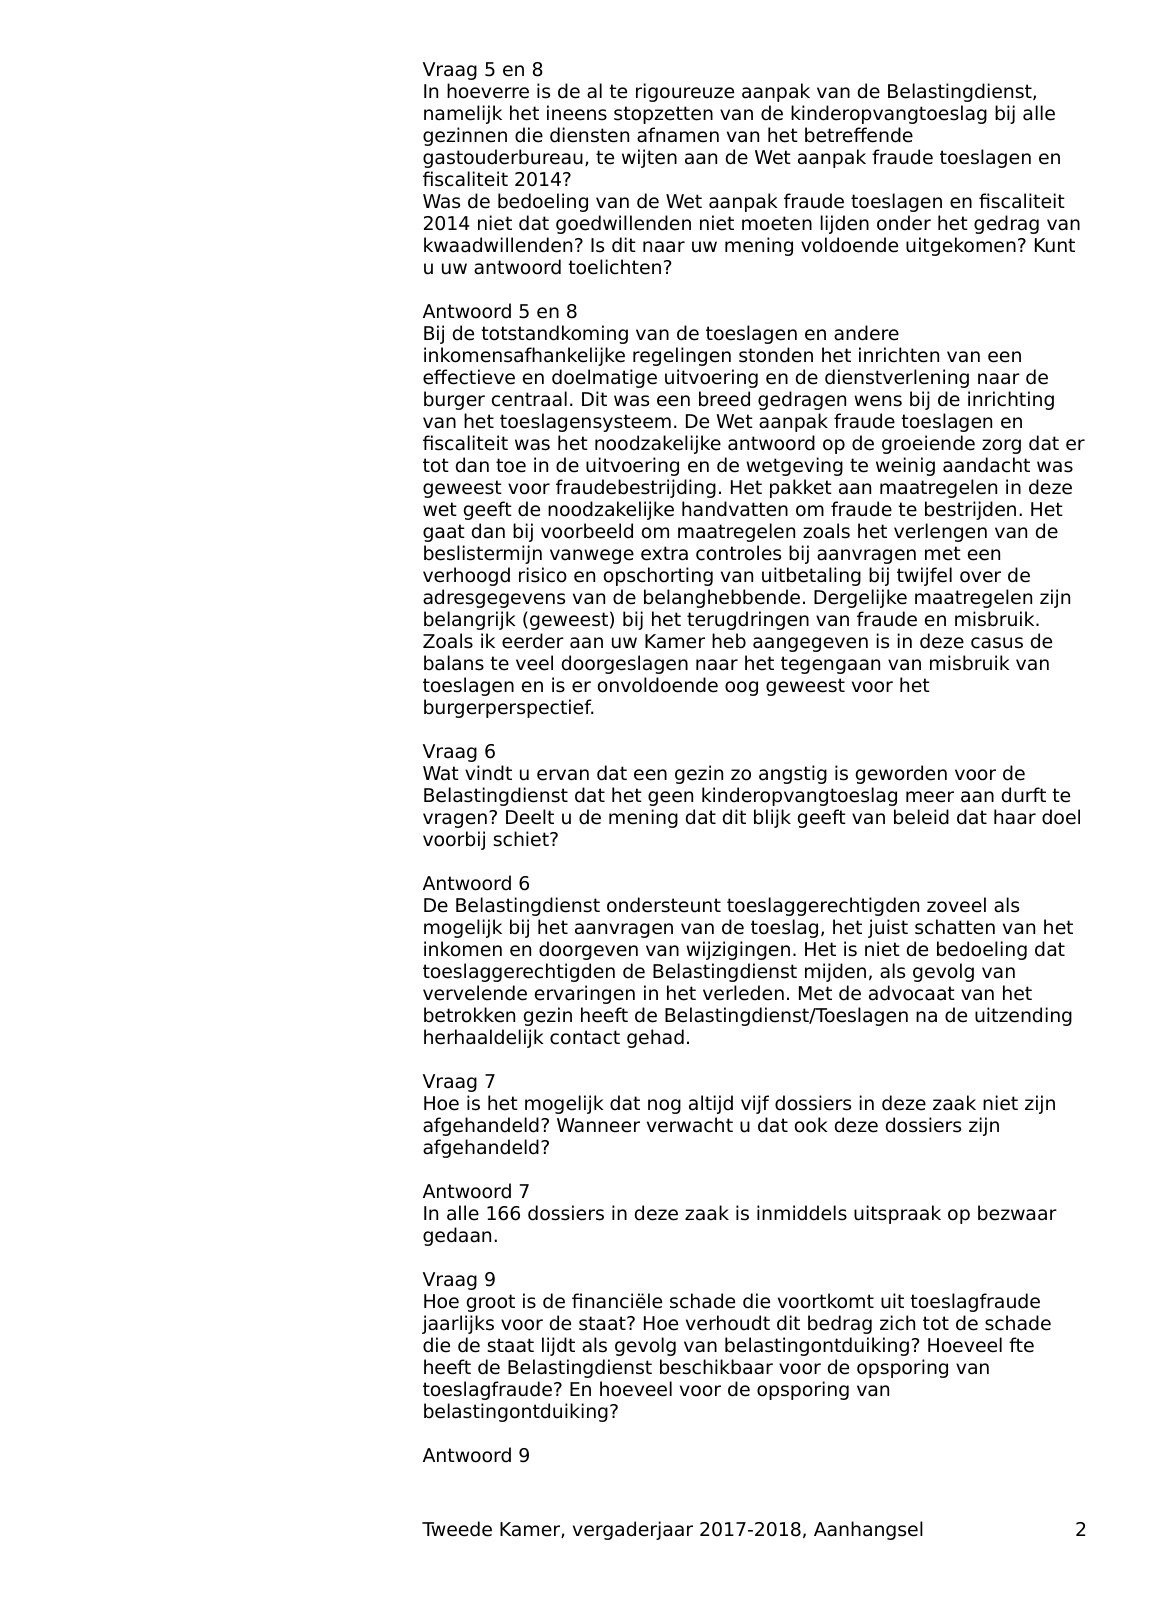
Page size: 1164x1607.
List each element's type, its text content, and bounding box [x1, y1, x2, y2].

text In hoeverre is de al te rigoureuze aanpak van de Belastingdienst, namelijk het ineens stopzetten van de kinderopvangtoeslag bij alle gezinnen die diensten afnamen van het betreffende gastouderbureau, te wijten aan de Wet aanpak fraude toeslagen en fiscaliteit 2014? [422, 81, 1087, 191]
text Vraag 6 [422, 741, 1087, 763]
text Antwoord 6 [422, 873, 1087, 895]
text Vraag 9 [422, 1269, 1087, 1291]
text Antwoord 5 en 8 [422, 301, 1087, 323]
text Wat vindt u ervan dat een gezin zo angstig is geworden voor de Belastingdienst dat het geen kinderopvangtoeslag meer aan durft te vragen? Deelt u de mening dat dit blijk geeft van beleid dat haar doel voorbij schiet? [422, 763, 1087, 851]
text Was de bedoeling van de Wet aanpak fraude toeslagen en fiscaliteit 2014 niet dat goedwillenden niet moeten lijden onder het gedrag van kwaadwillenden? Is dit naar uw mening voldoende uitgekomen? Kunt u uw antwoord toelichten? [422, 191, 1087, 279]
text Vraag 5 en 8 [422, 59, 1087, 81]
text In alle 166 dossiers in deze zaak is inmiddels uitspraak op bezwaar gedaan. [422, 1203, 1087, 1247]
text Antwoord 9 [422, 1445, 1087, 1467]
text Hoe groot is de financiële schade die voortkomt uit toeslagfraude jaarlijks voor de staat? Hoe verhoudt dit bedrag zich tot de schade die de staat lijdt als gevolg van belastingontduiking? Hoeveel fte heeft de Belastingdienst beschikbaar voor de opsporing van toeslagfraude? En hoeveel voor de opsporing van belastingontduiking? [422, 1291, 1087, 1423]
text De Belastingdienst ondersteunt toeslaggerechtigden zoveel als mogelijk bij het aanvragen van de toeslag, het juist schatten van het inkomen en doorgeven van wijzigingen. Het is niet de bedoeling dat toeslaggerechtigden de Belastingdienst mijden, als gevolg van vervelende ervaringen in het verleden. Met de advocaat van het betrokken gezin heeft de Belastingdienst/Toeslagen na de uitzending herhaaldelijk contact gehad. [422, 895, 1087, 1049]
text Hoe is het mogelijk dat nog altijd vijf dossiers in deze zaak niet zijn afgehandeld? Wanneer verwacht u dat ook deze dossiers zijn afgehandeld? [422, 1093, 1087, 1159]
text Vraag 7 [422, 1071, 1087, 1093]
text Bij de totstandkoming van de toeslagen en andere inkomensafhankelijke regelingen stonden het inrichten van een effectieve en doelmatige uitvoering en de dienstverlening naar de burger centraal. Dit was een breed gedragen wens bij de inrichting van het toeslagensysteem. De Wet aanpak fraude toeslagen en fiscaliteit was het noodzakelijke antwoord op de groeiende zorg dat er tot dan toe in de uitvoering en de wetgeving te weinig aandacht was geweest voor fraudebestrijding. Het pakket aan maatregelen in deze wet geeft de noodzakelijke handvatten om fraude te bestrijden. Het gaat dan bij voorbeeld om maatregelen zoals het verlengen van de beslistermijn vanwege extra controles bij aanvragen met een verhoogd risico en opschorting van uitbetaling bij twijfel over de adresgegevens van de belanghebbende. Dergelijke maatregelen zijn belangrijk (geweest) bij het terugdringen van fraude en misbruik. Zoals ik eerder aan uw Kamer heb aangegeven is in deze casus de balans te veel doorgeslagen naar het tegengaan van misbruik van toeslagen en is er onvoldoende oog geweest voor het burgerperspectief. [422, 323, 1087, 719]
text Antwoord 7 [422, 1181, 1087, 1203]
